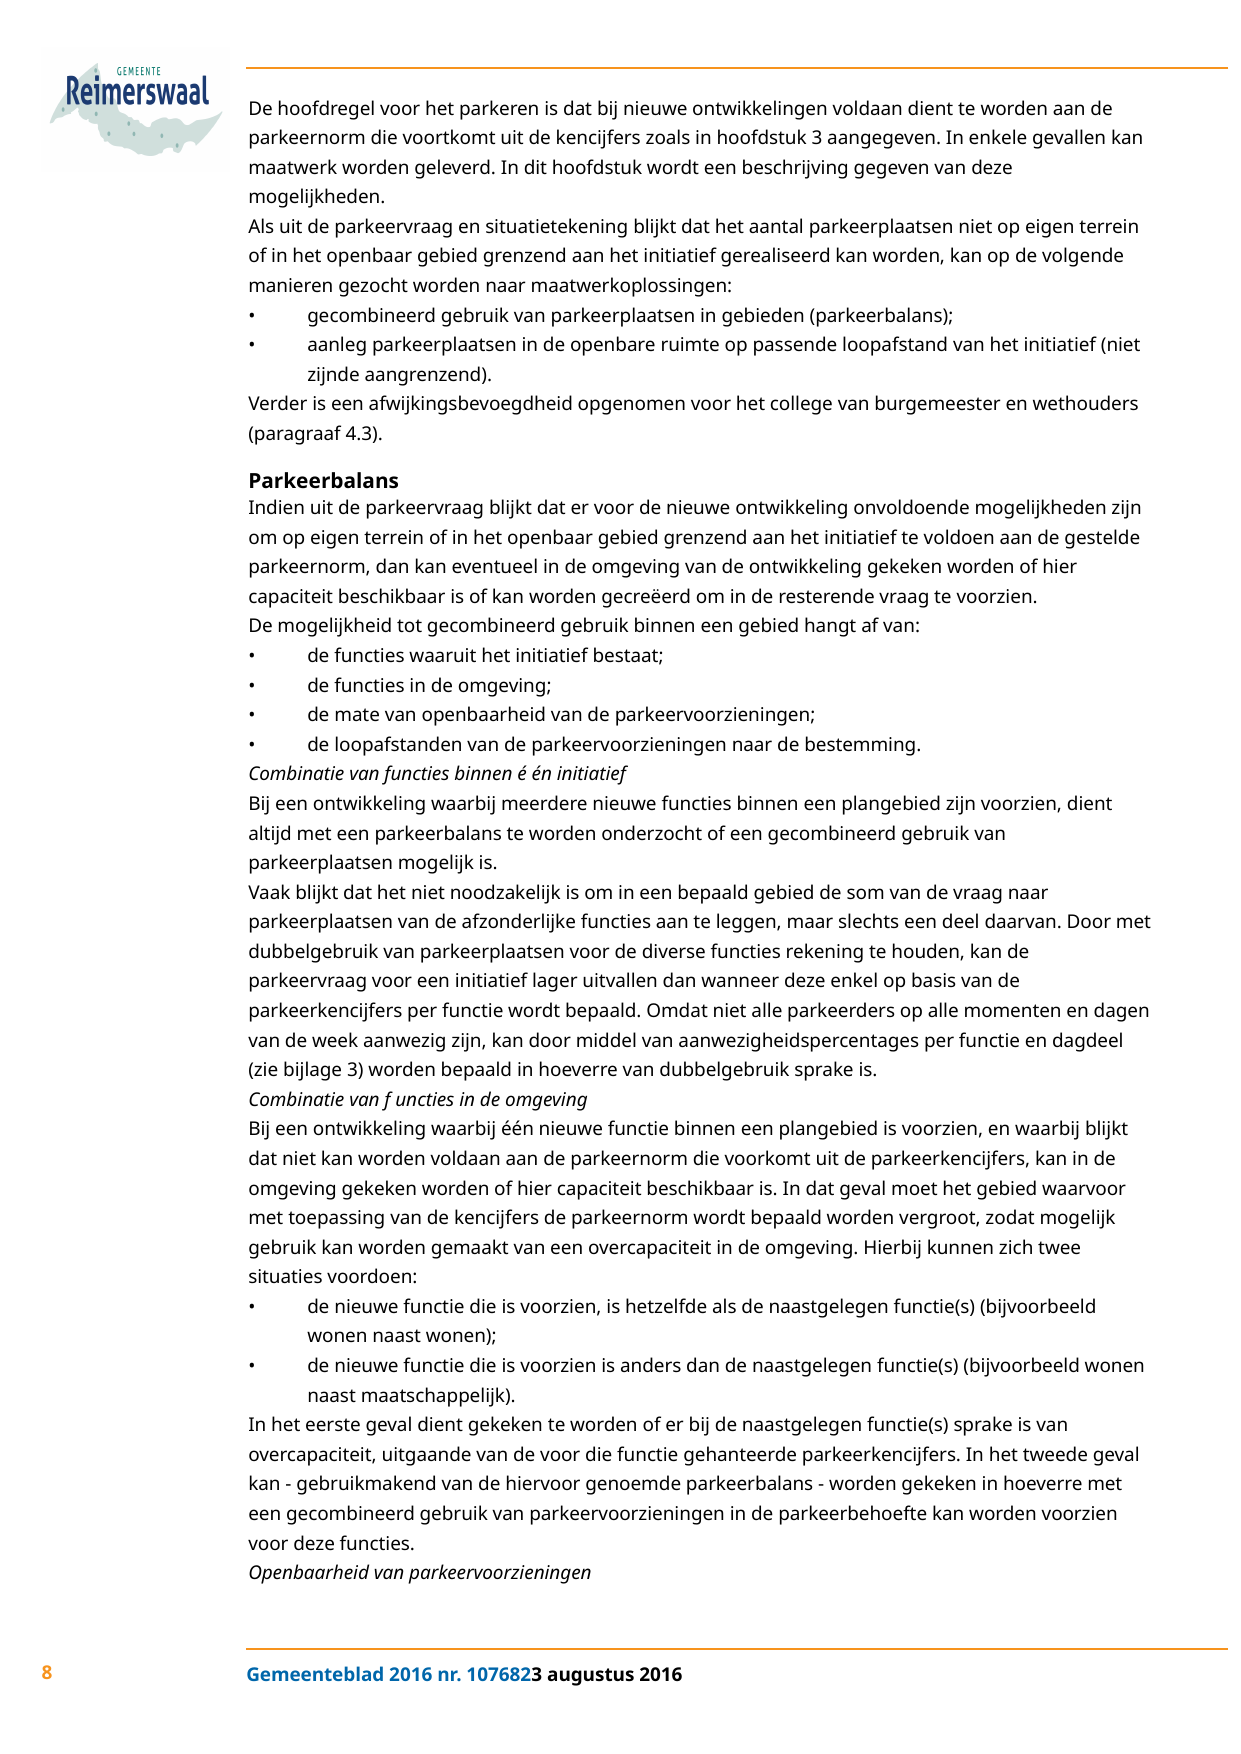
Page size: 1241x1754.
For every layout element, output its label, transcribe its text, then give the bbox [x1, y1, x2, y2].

text Bij een ontwikkeling waarbij meerdere nieuwe functies binnen een plangebied zijn voorzien, dient altijd met een parkeerbalans te worden onderzocht of een gecombineerd gebruik van parkeerplaatsen mogelijk is. [248, 790, 1152, 875]
text De mogelijkheid tot gecombineerd gebruik binnen een gebied hangt af van: [248, 613, 1152, 638]
list aanleg parkeerplaatsen in de openbare ruimte op passende loopafstand van het initiatief (niet zijnde aangrenzend). [248, 331, 1152, 387]
list de functies in de omgeving; [248, 672, 1152, 697]
list de nieuwe functie die is voorzien, is hetzelfde als de naastgelegen functie(s) (bijvoorbeeld wonen naast wonen); [248, 1293, 1152, 1348]
list de functies waaruit het initiatief bestaat; [248, 642, 1152, 668]
list de loopafstanden van de parkeervoorzieningen naar de bestemming. [248, 731, 1152, 757]
text Vaak blijkt dat het niet noodzakelijk is om in een bepaald gebied de som van de vraag naar parkeerplaatsen van de afzonderlijke functies aan te leggen, maar slechts een deel daarvan. Door met dubbelgebruik van parkeerplaatsen voor de diverse functies rekening te houden, kan de parkeervraag voor een initiatief lager uitvallen dan wanneer deze enkel op basis van de parkeerkencijfers per functie wordt bepaald. Omdat niet alle parkeerders op alle momenten en dagen van de week aanwezig zijn, kan door middel van aanwezigheidspercentages per functie en dagdeel (zie bijlage 3) worden bepaald in hoeverre van dubbelgebruik sprake is. [248, 879, 1152, 1082]
list de nieuwe functie die is voorzien is anders dan de naastgelegen functie(s) (bijvoorbeeld wonen naast maatschappelijk). [248, 1352, 1152, 1407]
text Als uit de parkeervraag en situatietekening blijkt dat het aantal parkeerplaatsen niet op eigen terrein of in het openbaar gebied grenzend aan het initiatief gerealiseerd kan worden, kan op de volgende manieren gezocht worden naar maatwerkoplossingen: [248, 213, 1152, 298]
text Combinatie van f uncties in de omgeving [248, 1086, 1152, 1112]
text Bij een ontwikkeling waarbij één nieuwe functie binnen een plangebied is voorzien, en waarbij blijkt dat niet kan worden voldaan aan de parkeernorm die voorkomt uit de parkeerkencijfers, kan in de omgeving gekeken worden of hier capaciteit beschikbaar is. In dat geval moet het gebied waarvoor met toepassing van de kencijfers de parkeernorm wordt bepaald worden vergroot, zodat mogelijk gebruik kan worden gemaakt van een overcapaciteit in de omgeving. Hierbij kunnen zich twee situaties voordoen: [248, 1116, 1152, 1289]
text Verder is een afwijkingsbevoegdheid opgenomen voor het college van burgemeester en wethouders (paragraaf 4.3). [248, 391, 1152, 446]
text Combinatie van functies binnen é én initiatief [248, 761, 1152, 786]
text Openbaarheid van parkeervoorzieningen [248, 1559, 1152, 1585]
text Parkeerbalans [248, 466, 1152, 494]
picture [41, 47, 231, 172]
list de mate van openbaarheid van de parkeervoorzieningen; [248, 701, 1152, 727]
text Indien uit de parkeervraag blijkt dat er voor de nieuwe ontwikkeling onvoldoende mogelijkheden zijn om op eigen terrein of in het openbaar gebied grenzend aan het initiatief te voldoen aan de gestelde parkeernorm, dan kan eventueel in de omgeving van de ontwikkeling gekeken worden of hier capaciteit beschikbaar is of kan worden gecreëerd om in de resterende vraag te voorzien. [248, 494, 1152, 609]
list gecombineerd gebruik van parkeerplaatsen in gebieden (parkeerbalans); [248, 302, 1152, 328]
text In het eerste geval dient gekeken te worden of er bij de naastgelegen functie(s) sprake is van overcapaciteit, uitgaande van de voor die functie gehanteerde parkeerkencijfers. In het tweede geval kan - gebruikmakend van de hiervoor genoemde parkeerbalans - worden gekeken in hoeverre met een gecombineerd gebruik van parkeervoorzieningen in de parkeerbehoefte kan worden voorzien voor deze functies. [248, 1411, 1152, 1555]
text De hoofdregel voor het parkeren is dat bij nieuwe ontwikkelingen voldaan dient te worden aan de parkeernorm die voortkomt uit de kencijfers zoals in hoofdstuk 3 aangegeven. In enkele gevallen kan maatwerk worden geleverd. In dit hoofdstuk wordt een beschrijving gegeven van deze mogelijkheden. [248, 95, 1152, 209]
